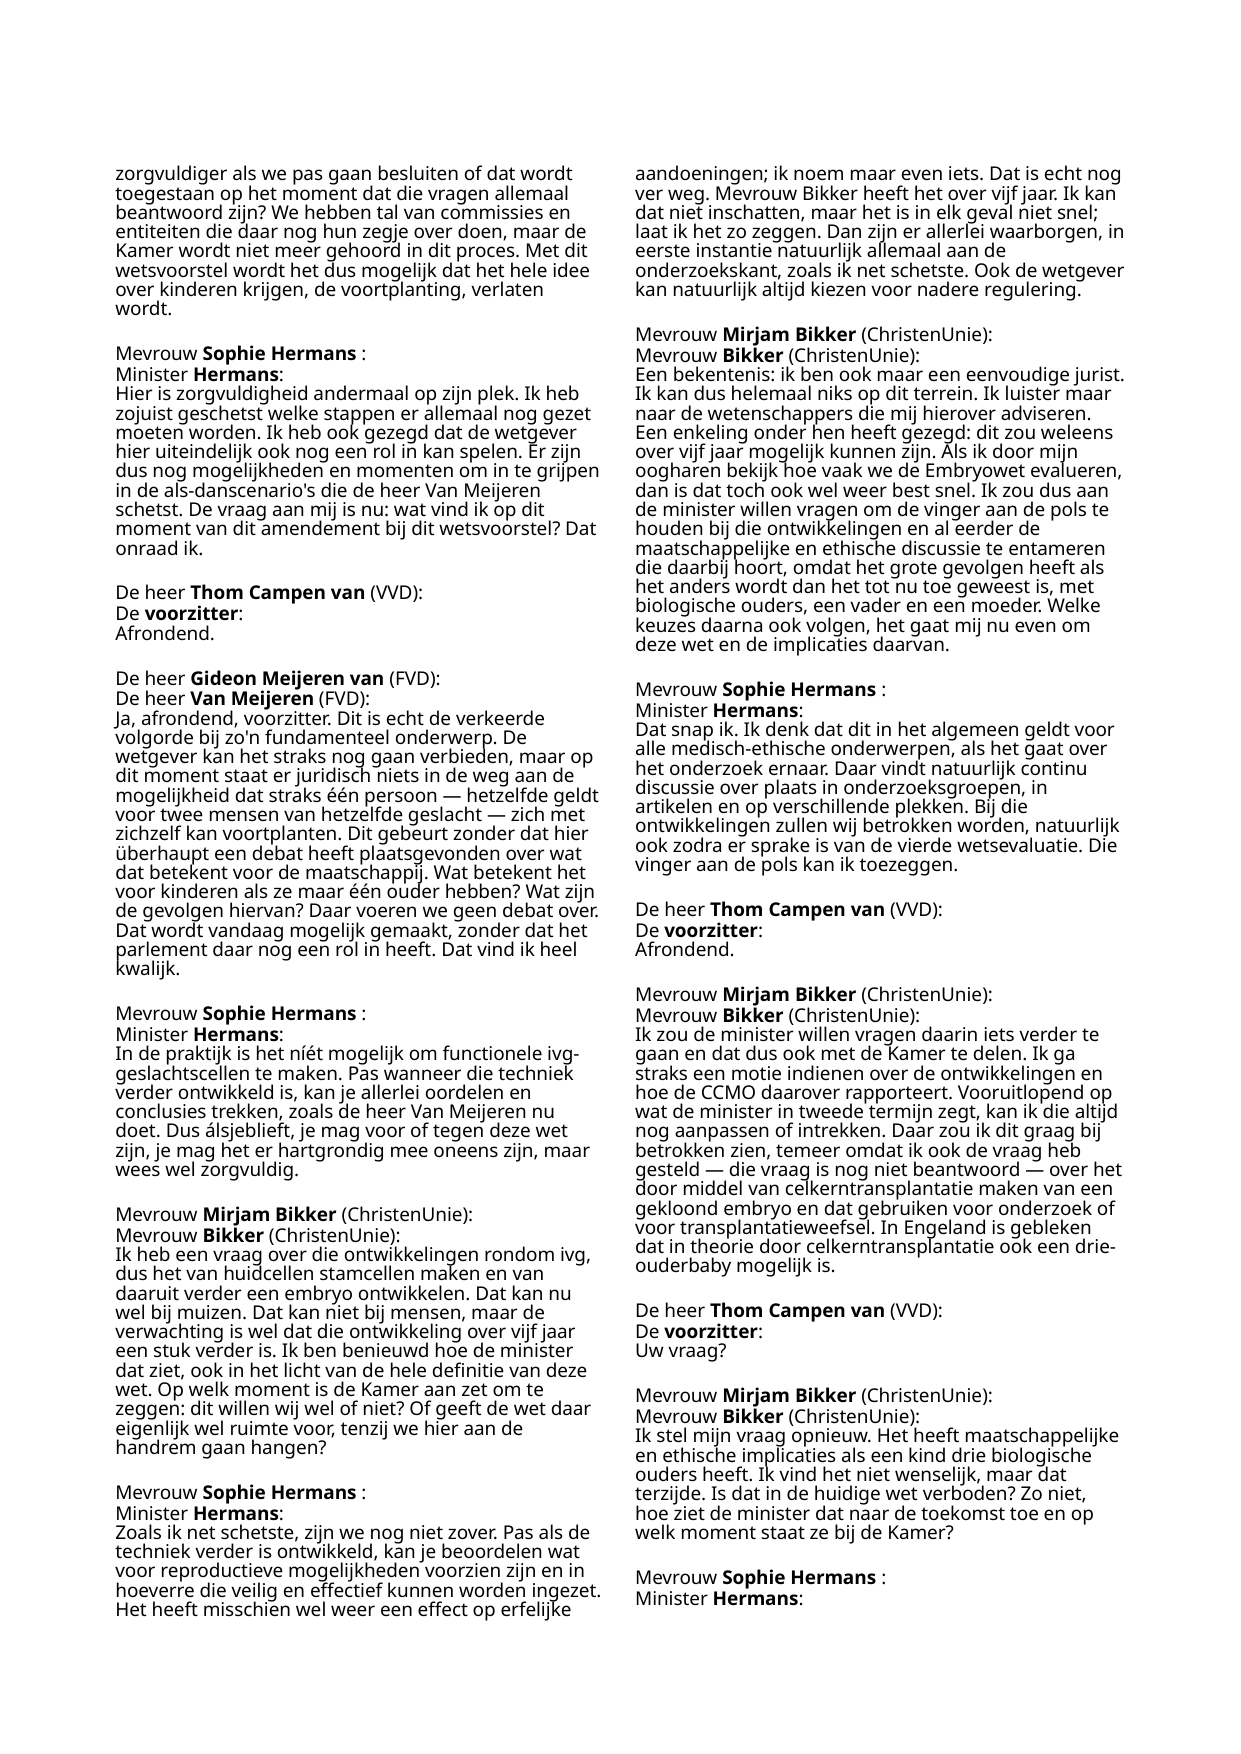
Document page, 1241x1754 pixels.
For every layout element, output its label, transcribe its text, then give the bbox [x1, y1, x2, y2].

text De voorzitter: [635, 1323, 1125, 1342]
text Mevrouw Mirjam Bikker (ChristenUnie): [115, 1201, 605, 1227]
text Minister Hermans: [635, 702, 1125, 721]
text Mevrouw Sophie Hermans : [635, 1564, 1125, 1590]
text Mevrouw Mirjam Bikker (ChristenUnie): [635, 981, 1125, 1007]
text Mevrouw Bikker (ChristenUnie): [635, 347, 1125, 366]
text De heer Thom Campen van (VVD): [635, 1297, 1125, 1323]
text Mevrouw Mirjam Bikker (ChristenUnie): [635, 321, 1125, 347]
text Mevrouw Sophie Hermans : [115, 1000, 605, 1026]
text De voorzitter: [635, 922, 1125, 941]
text Afrondend. [635, 941, 1125, 960]
text Mevrouw Bikker (ChristenUnie): [635, 1007, 1125, 1026]
text Ik zou de minister willen vragen daarin iets verder te gaan en dat dus ook met de Kamer te delen. Ik ga straks een motie indienen over de ontwikkelingen en hoe de CCMO daarover rapporteert. Vooruitlopend op wat de minister in tweede termijn zegt, kan ik die altijd nog aanpassen of intrekken. Daar zou ik dit graag bij betrokken zien, temeer omdat ik ook de vraag heb gesteld — die vraag is nog niet beantwoord — over het door middel van celkerntransplantatie maken van een gekloond embryo en dat gebruiken voor onderzoek of voor transplantatieweefsel. In Engeland is gebleken dat in theorie door celkerntransplantatie ook een drie-ouderbaby mogelijk is. [635, 1026, 1125, 1277]
text Minister Hermans: [115, 1026, 605, 1045]
text Zoals ik net schetste, zijn we nog niet zover. Pas als de techniek verder is ontwikkeld, kan je beoordelen wat voor reproductieve mogelijkheden voorzien zijn en in hoeverre die veilig en effectief kunnen worden ingezet. Het heeft misschien wel weer een effect op erfelijke [115, 1524, 605, 1620]
text Mevrouw Sophie Hermans : [115, 340, 605, 366]
text Dat snap ik. Ik denk dat dit in het algemeen geldt voor alle medisch-ethische onderwerpen, als het gaat over het onderzoek ernaar. Daar vindt natuurlijk continu discussie over plaats in onderzoeksgroepen, in artikelen en op verschillende plekken. Bij die ontwikkelingen zullen wij betrokken worden, natuurlijk ook zodra er sprake is van de vierde wetsevaluatie. Die vinger aan de pols kan ik toezeggen. [635, 721, 1125, 875]
text Een bekentenis: ik ben ook maar een eenvoudige jurist. Ik kan dus helemaal niks op dit terrein. Ik luister maar naar de wetenschappers die mij hierover adviseren. Een enkeling onder hen heeft gezegd: dit zou weleens over vijf jaar mogelijk kunnen zijn. Als ik door mijn oogharen bekijk hoe vaak we de Embryowet evalueren, dan is dat toch ook wel weer best snel. Ik zou dus aan de minister willen vragen om de vinger aan de pols te houden bij die ontwikkelingen en al eerder de maatschappelijke en ethische discussie te entameren die daarbij hoort, omdat het grote gevolgen heeft als het anders wordt dan het tot nu toe geweest is, met biologische ouders, een vader en een moeder. Welke keuzes daarna ook volgen, het gaat mij nu even om deze wet en de implicaties daarvan. [635, 366, 1125, 655]
text Ik stel mijn vraag opnieuw. Het heeft maatschappelijke en ethische implicaties als een kind drie biologische ouders heeft. Ik vind het niet wenselijk, maar dat terzijde. Is dat in de huidige wet verboden? Zo niet, hoe ziet de minister dat naar de toekomst toe en op welk moment staat ze bij de Kamer? [635, 1427, 1125, 1543]
text De heer Thom Campen van (VVD): [635, 896, 1125, 922]
text Minister Hermans: [635, 1590, 1125, 1609]
text Ik heb een vraag over die ontwikkelingen rondom ivg, dus het van huidcellen stamcellen maken en van daaruit verder een embryo ontwikkelen. Dat kan nu wel bij muizen. Dat kan niet bij mensen, maar de verwachting is wel dat die ontwikkeling over vijf jaar een stuk verder is. Ik ben benieuwd hoe de minister dat ziet, ook in het licht van de hele definitie van deze wet. Op welk moment is de Kamer aan zet om te zeggen: dit willen wij wel of niet? Of geeft de wet daar eigenlijk wel ruimte voor, tenzij we hier aan de handrem gaan hangen? [115, 1246, 605, 1458]
text De voorzitter: [115, 605, 605, 624]
text Minister Hermans: [115, 1504, 605, 1524]
text De heer Van Meijeren (FVD): [115, 690, 605, 710]
text De heer Gideon Meijeren van (FVD): [115, 665, 605, 690]
text Mevrouw Mirjam Bikker (ChristenUnie): [635, 1382, 1125, 1408]
text Minister Hermans: [115, 366, 605, 385]
text Mevrouw Bikker (ChristenUnie): [635, 1408, 1125, 1427]
text Ja, afrondend, voorzitter. Dit is echt de verkeerde volgorde bij zo'n fundamenteel onderwerp. De wetgever kan het straks nog gaan verbieden, maar op dit moment staat er juridisch niets in de weg aan de mogelijkheid dat straks één persoon — hetzelfde geldt voor twee mensen van hetzelfde geslacht — zich met zichzelf kan voortplanten. Dit gebeurt zonder dat hier überhaupt een debat heeft plaatsgevonden over wat dat betekent voor de maatschappij. Wat betekent het voor kinderen als ze maar één ouder hebben? Wat zijn de gevolgen hiervan? Daar voeren we geen debat over. Dat wordt vandaag mogelijk gemaakt, zonder dat het parlement daar nog een rol in heeft. Dat vind ik heel kwalijk. [115, 710, 605, 979]
text Uw vraag? [635, 1342, 1125, 1362]
text Mevrouw Bikker (ChristenUnie): [115, 1227, 605, 1246]
text De heer Thom Campen van (VVD): [115, 579, 605, 605]
text Mevrouw Sophie Hermans : [115, 1479, 605, 1504]
text Mevrouw Sophie Hermans : [635, 676, 1125, 702]
text Afrondend. [115, 624, 605, 644]
text zorgvuldiger als we pas gaan besluiten of dat wordt toegestaan op het moment dat die vragen allemaal beantwoord zijn? We hebben tal van commissies en entiteiten die daar nog hun zegje over doen, maar de Kamer wordt niet meer gehoord in dit proces. Met dit wetsvoorstel wordt het dus mogelijk dat het hele idee over kinderen krijgen, de voortplanting, verlaten wordt. [115, 165, 605, 319]
text aandoeningen; ik noem maar even iets. Dat is echt nog ver weg. Mevrouw Bikker heeft het over vijf jaar. Ik kan dat niet inschatten, maar het is in elk geval niet snel; laat ik het zo zeggen. Dan zijn er allerlei waarborgen, in eerste instantie natuurlijk allemaal aan de onderzoekskant, zoals ik net schetste. Ook de wetgever kan natuurlijk altijd kiezen voor nadere regulering. [635, 165, 1125, 300]
text Hier is zorgvuldigheid andermaal op zijn plek. Ik heb zojuist geschetst welke stappen er allemaal nog gezet moeten worden. Ik heb ook gezegd dat de wetgever hier uiteindelijk ook nog een rol in kan spelen. Er zijn dus nog mogelijkheden en momenten om in te grijpen in de als-danscenario's die de heer Van Meijeren schetst. De vraag aan mij is nu: wat vind ik op dit moment van dit amendement bij dit wetsvoorstel? Dat onraad ik. [115, 385, 605, 559]
text In de praktijk is het níét mogelijk om functionele ivg-geslachtscellen te maken. Pas wanneer die techniek verder ontwikkeld is, kan je allerlei oordelen en conclusies trekken, zoals de heer Van Meijeren nu doet. Dus álsjeblieft, je mag voor of tegen deze wet zijn, je mag het er hartgrondig mee oneens zijn, maar wees wel zorgvuldig. [115, 1045, 605, 1180]
